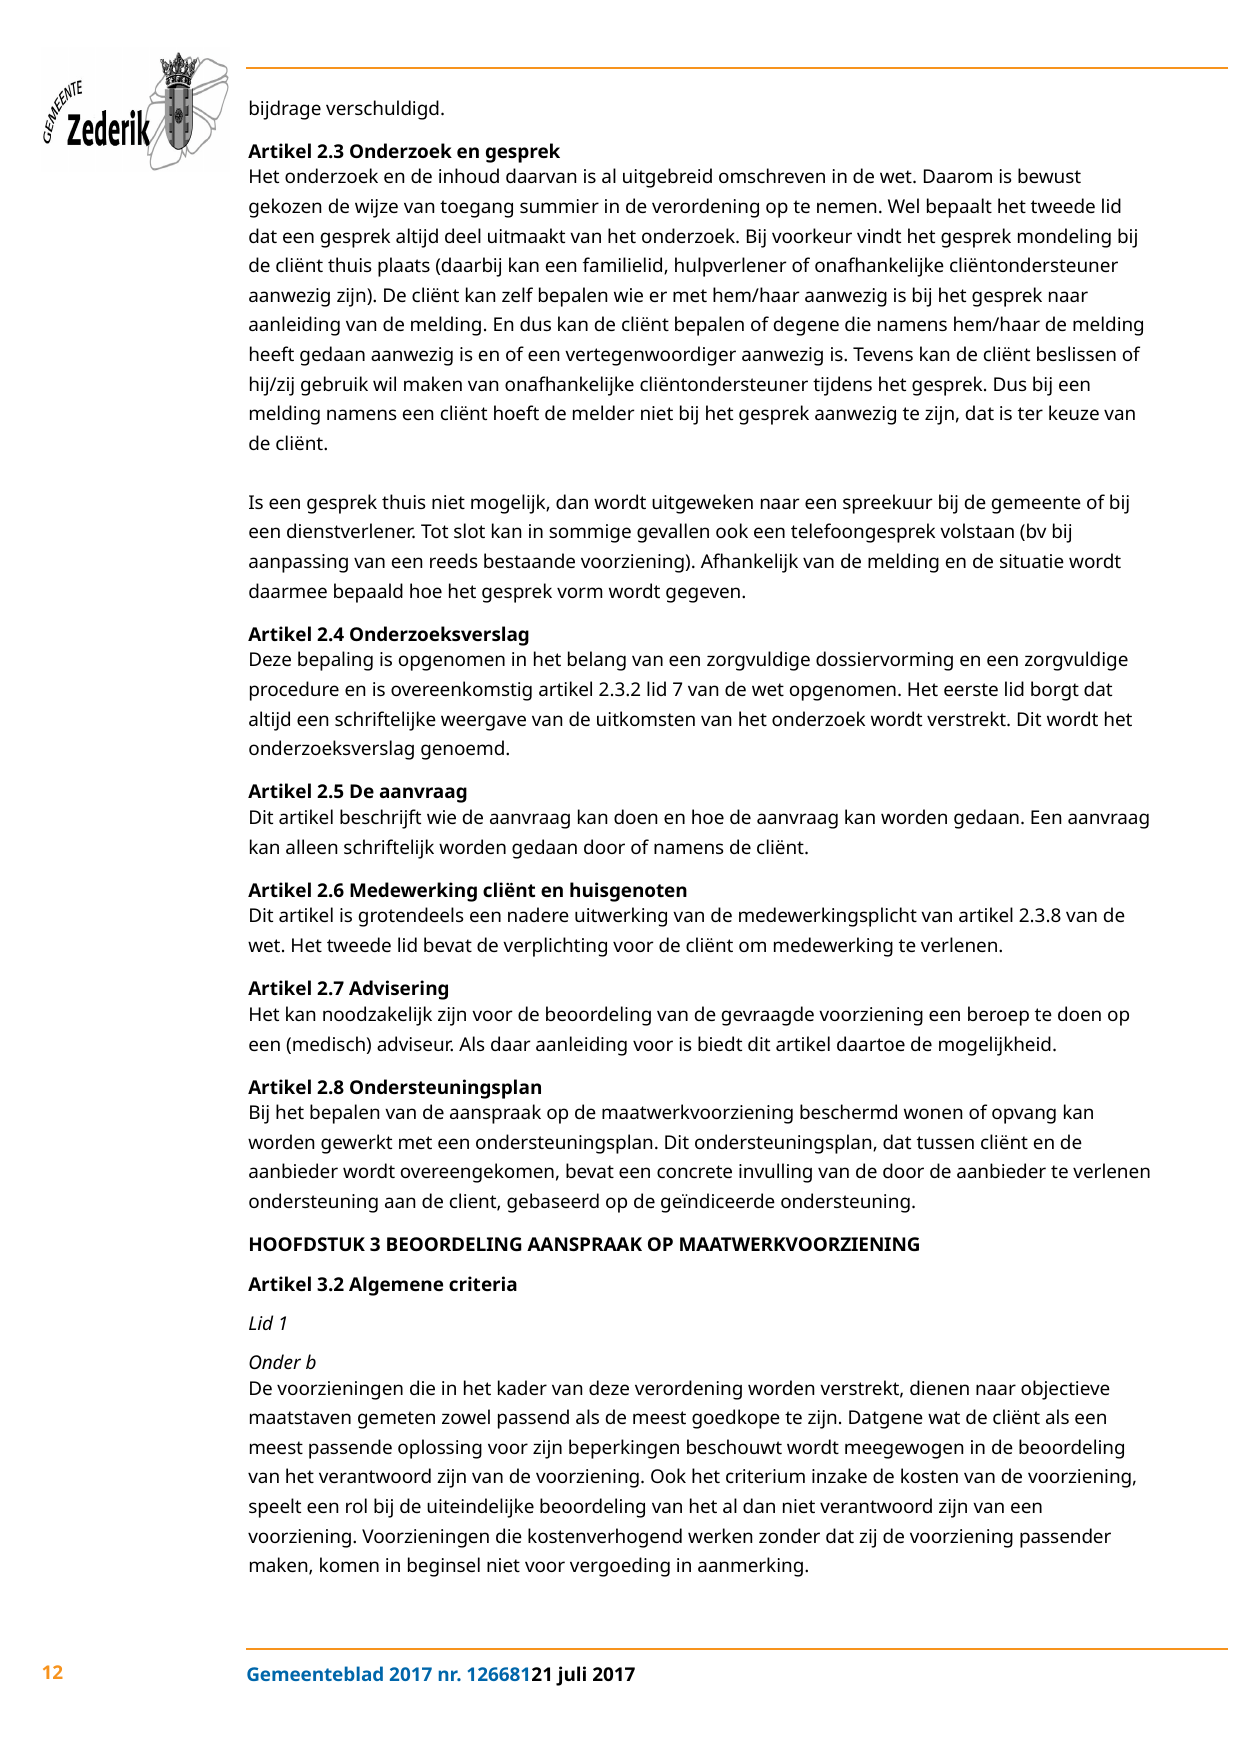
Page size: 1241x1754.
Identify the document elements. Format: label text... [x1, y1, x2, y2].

text De voorzieningen die in het kader van deze verordening worden verstrekt, dienen naar objectieve maatstaven gemeten zowel passend als de meest goedkope te zijn. Datgene wat de cliënt als een meest passende oplossing voor zijn beperkingen beschouwt wordt meegewogen in de beoordeling van het verantwoord zijn van de voorziening. Ook het criterium inzake de kosten van de voorziening, speelt een rol bij de uiteindelijke beoordeling van het al dan niet verantwoord zijn van een voorziening. Voorzieningen die kostenverhogend werken zonder dat zij de voorziening passender maken, komen in beginsel niet voor vergoeding in aanmerking. [248, 1375, 1152, 1578]
text Bij het bepalen van de aanspraak op de maatwerkvoorziening beschermd wonen of opvang kan worden gewerkt met een ondersteuningsplan. Dit ondersteuningsplan, dat tussen cliënt en de aanbieder wordt overeengekomen, bevat een concrete invulling van de door de aanbieder te verlenen ondersteuning aan de client, gebaseerd op de geïndiceerde ondersteuning. [248, 1099, 1152, 1214]
text Artikel 3.2 Algemene criteria [248, 1271, 1152, 1296]
text HOOFDSTUK 3 BEOORDELING AANSPRAAK OP MAATWERKVOORZIENING [248, 1231, 1152, 1257]
text Artikel 2.7 Advisering [248, 975, 1152, 1001]
text Artikel 2.6 Medewerking cliënt en huisgenoten [248, 877, 1152, 903]
text Artikel 2.4 Onderzoeksverslag [248, 621, 1152, 647]
text Lid 1 [248, 1310, 1152, 1336]
text Het kan noodzakelijk zijn voor de beoordeling van de gevraagde voorziening een beroep te doen op een (medisch) adviseur. Als daar aanleiding voor is biedt dit artikel daartoe de mogelijkheid. [248, 1001, 1152, 1056]
text Artikel 2.5 De aanvraag [248, 778, 1152, 804]
text Dit artikel beschrijft wie de aanvraag kan doen en hoe de aanvraag kan worden gedaan. Een aanvraag kan alleen schriftelijk worden gedaan door of namens de cliënt. [248, 804, 1152, 859]
text Artikel 2.8 Ondersteuningsplan [248, 1074, 1152, 1099]
text Artikel 2.3 Onderzoek en gesprek [248, 138, 1152, 164]
text Dit artikel is grotendeels een nadere uitwerking van de medewerkingsplicht van artikel 2.3.8 van de wet. Het tweede lid bevat de verplichting voor de cliënt om medewerking te verlenen. [248, 903, 1152, 958]
picture [41, 47, 231, 172]
text Is een gesprek thuis niet mogelijk, dan wordt uitgeweken naar een spreekuur bij de gemeente of bij een dienstverlener. Tot slot kan in sommige gevallen ook een telefoongesprek volstaan (bv bij aanpassing van een reeds bestaande voorziening). Afhankelijk van de melding en de situatie wordt daarmee bepaald hoe het gesprek vorm wordt gegeven. [248, 489, 1152, 603]
text Deze bepaling is opgenomen in het belang van een zorgvuldige dossiervorming en een zorgvuldige procedure en is overeenkomstig artikel 2.3.2 lid 7 van de wet opgenomen. Het eerste lid borgt dat altijd een schriftelijke weergave van de uitkomsten van het onderzoek wordt verstrekt. Dit wordt het onderzoeksverslag genoemd. [248, 647, 1152, 761]
text Het onderzoek en de inhoud daarvan is al uitgebreid omschreven in de wet. Daarom is bewust gekozen de wijze van toegang summier in de verordening op te nemen. Wel bepaalt het tweede lid dat een gesprek altijd deel uitmaakt van het onderzoek. Bij voorkeur vindt het gesprek mondeling bij de cliënt thuis plaats (daarbij kan een familielid, hulpverlener of onafhankelijke cliëntondersteuner aanwezig zijn). De cliënt kan zelf bepalen wie er met hem/haar aanwezig is bij het gesprek naar aanleiding van de melding. En dus kan de cliënt bepalen of degene die namens hem/haar de melding heeft gedaan aanwezig is en of een vertegenwoordiger aanwezig is. Tevens kan de cliënt beslissen of hij/zij gebruik wil maken van onafhankelijke cliëntondersteuner tijdens het gesprek. Dus bij een melding namens een cliënt hoeft de melder niet bij het gesprek aanwezig te zijn, dat is ter keuze van de cliënt. [248, 164, 1152, 456]
text Onder b [248, 1349, 1152, 1375]
text bijdrage verschuldigd. [248, 95, 1152, 121]
